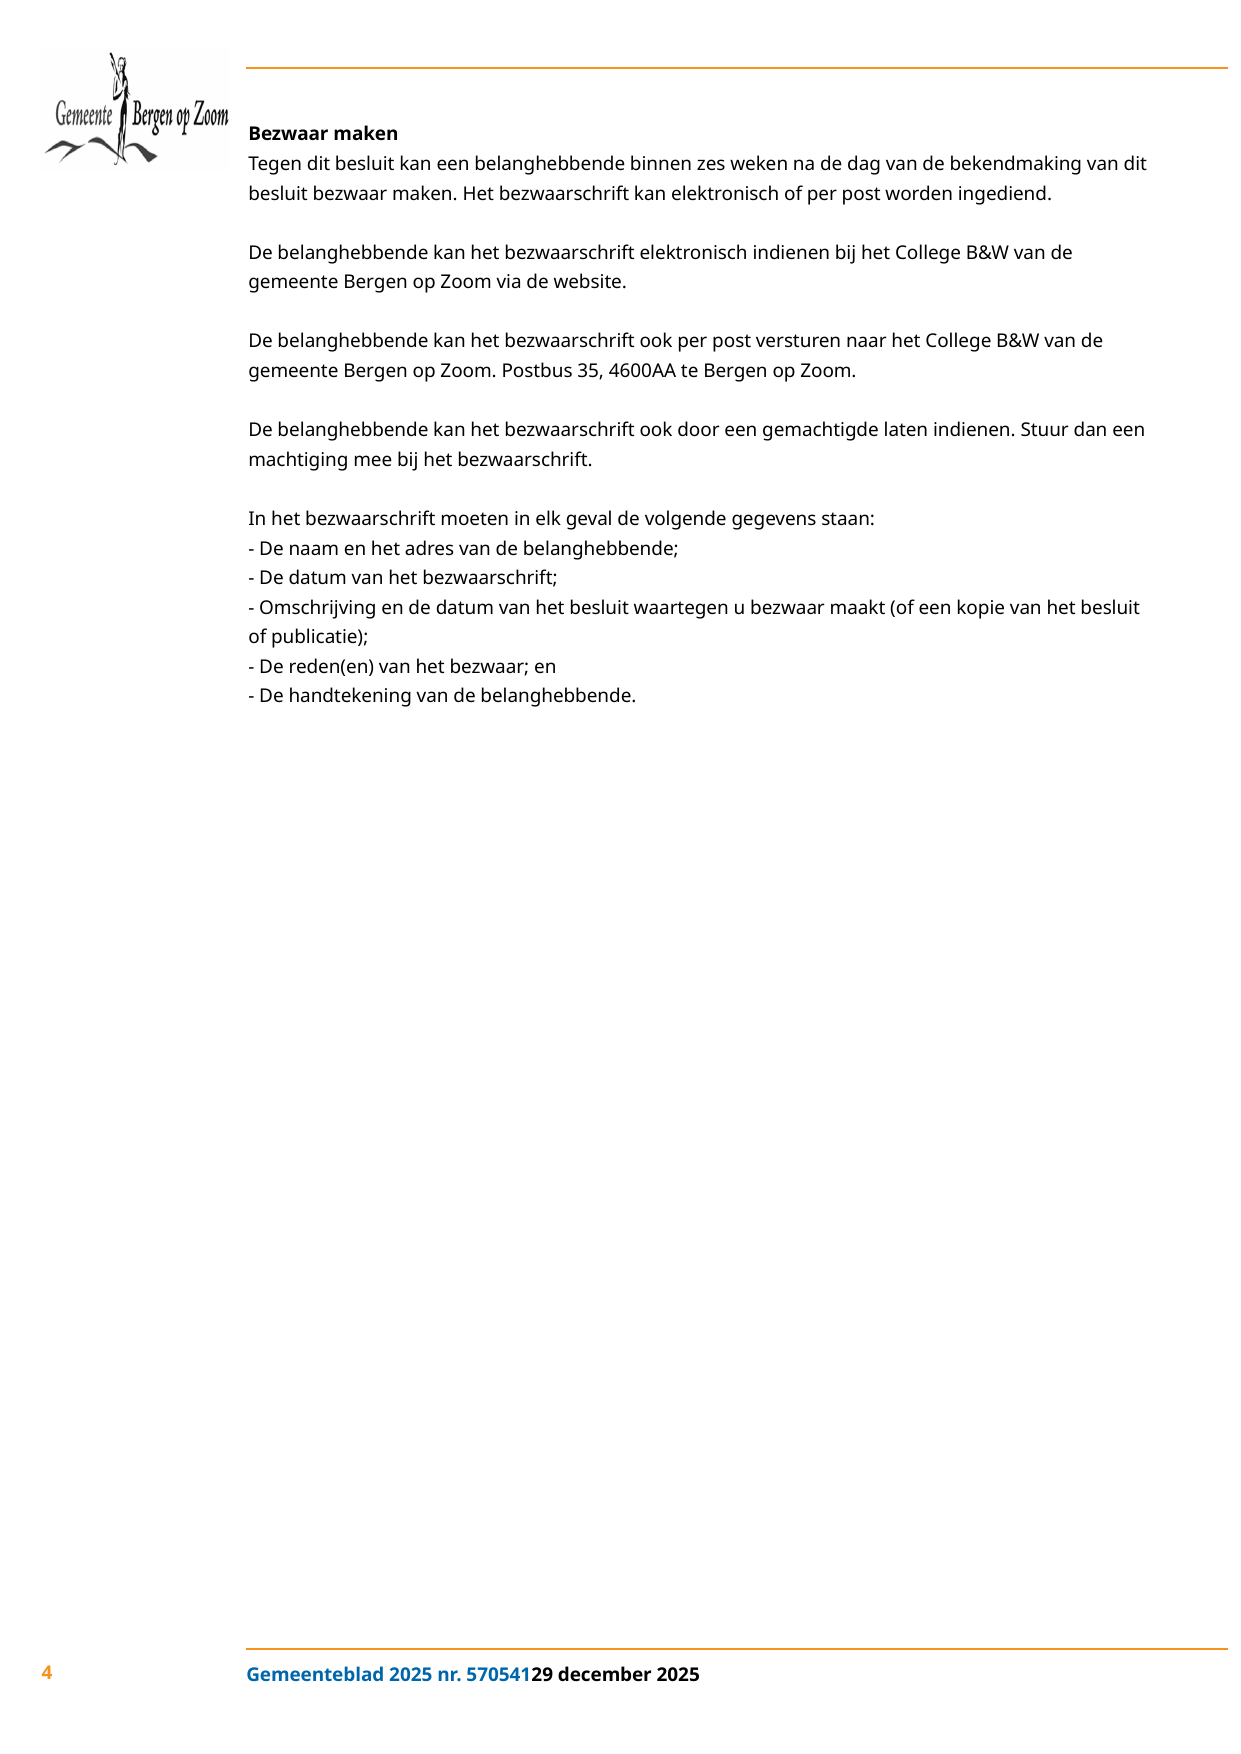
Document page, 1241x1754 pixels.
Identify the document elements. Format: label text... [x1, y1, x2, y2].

text - De datum van het bezwaarschrift; [248, 564, 1152, 590]
text Bezwaar maken [248, 121, 1152, 146]
text Tegen dit besluit kan een belanghebbende binnen zes weken na de dag van de bekendmaking van dit besluit bezwaar maken. Het bezwaarschrift kan elektronisch of per post worden ingediend. [248, 150, 1152, 206]
text De belanghebbende kan het bezwaarschrift ook per post versturen naar het College B&W van de gemeente Bergen op Zoom. Postbus 35, 4600AA te Bergen op Zoom. [248, 328, 1152, 383]
picture [41, 47, 231, 172]
text De belanghebbende kan het bezwaarschrift elektronisch indienen bij het College B&W van de gemeente Bergen op Zoom via de website. [248, 239, 1152, 294]
text - De reden(en) van het bezwaar; en [248, 653, 1152, 679]
text - Omschrijving en de datum van het besluit waartegen u bezwaar maakt (of een kopie van het besluit of publicatie); [248, 594, 1152, 649]
text In het bezwaarschrift moeten in elk geval de volgende gegevens staan: [248, 505, 1152, 531]
text De belanghebbende kan het bezwaarschrift ook door een gemachtigde laten indienen. Stuur dan een machtiging mee bij het bezwaarschrift. [248, 416, 1152, 472]
text - De naam en het adres van de belanghebbende; [248, 535, 1152, 561]
text - De handtekening van de belanghebbende. [248, 683, 1152, 708]
